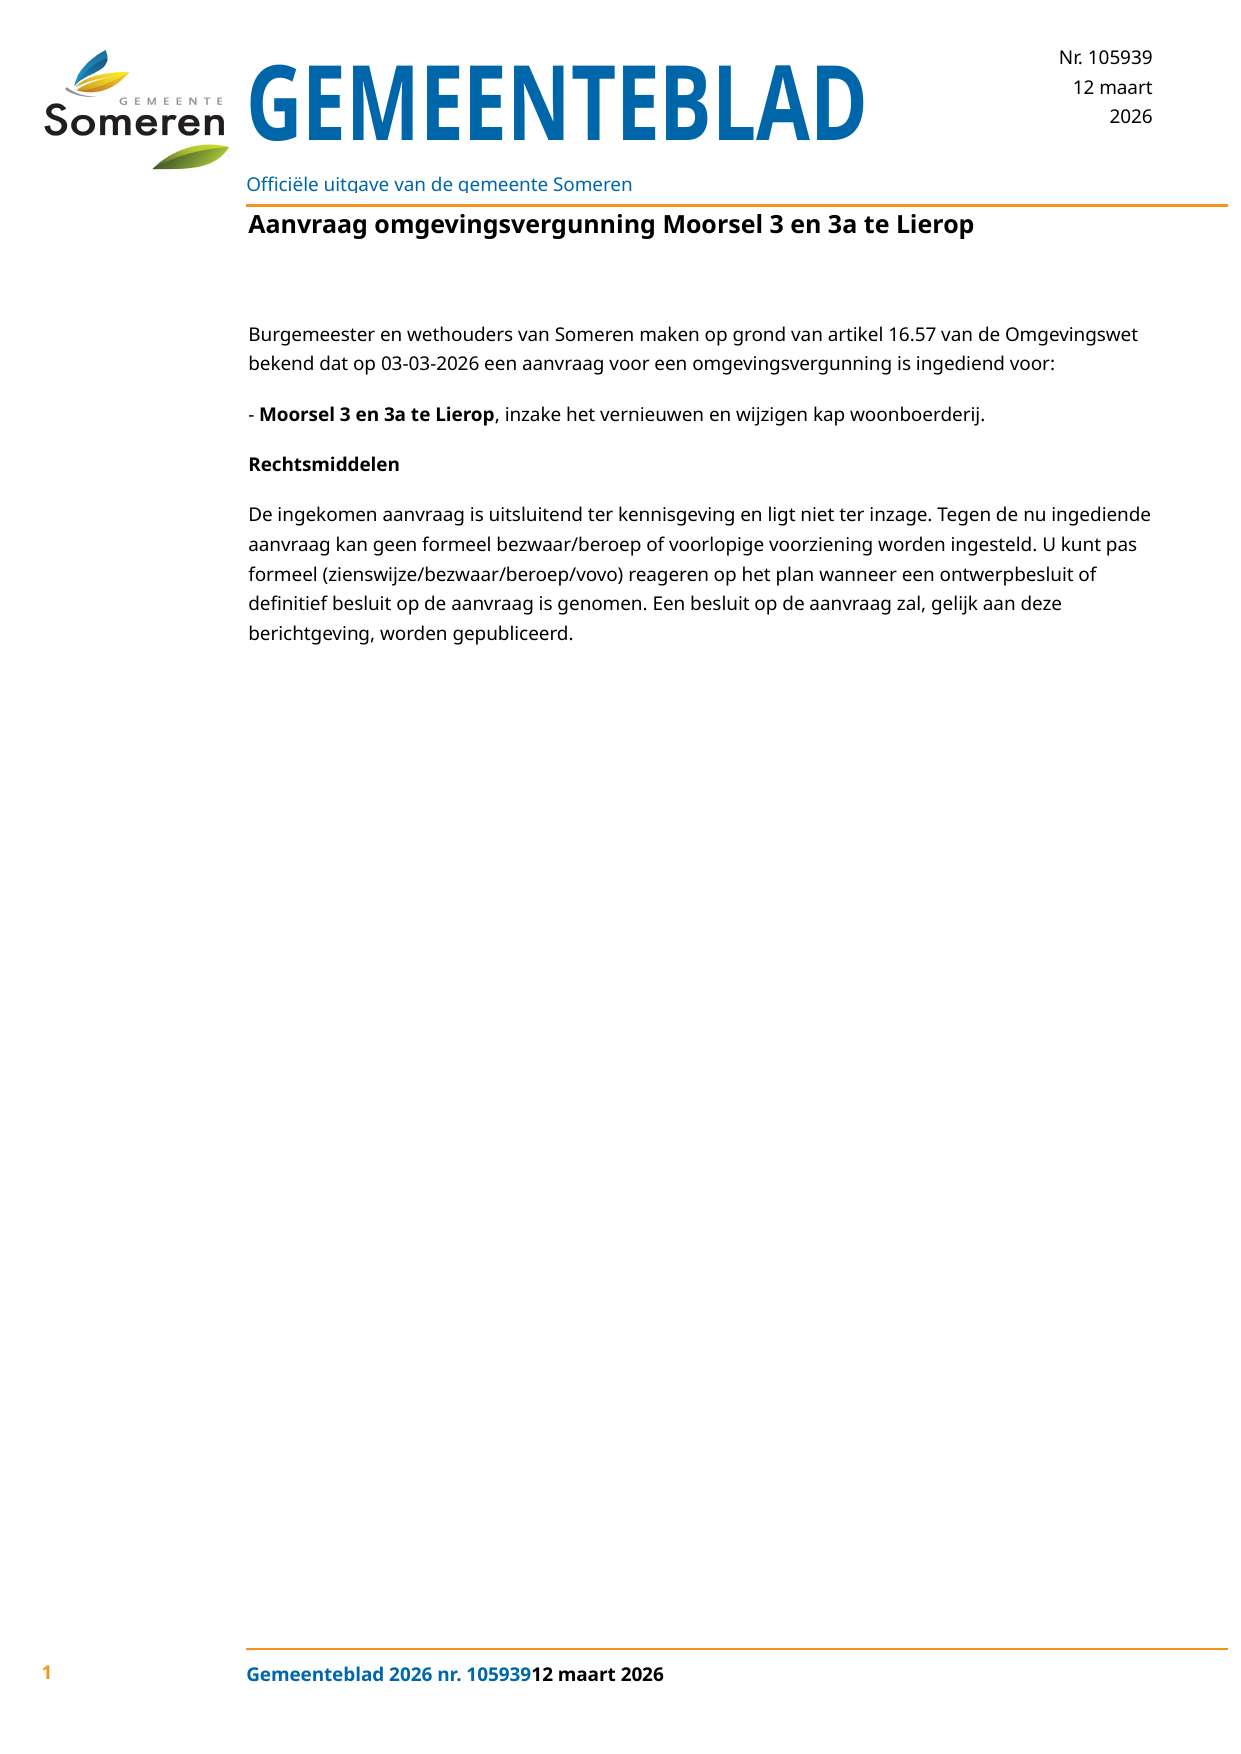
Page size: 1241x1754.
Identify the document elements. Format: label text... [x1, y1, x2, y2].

text Burgemeester en wethouders van Someren maken op grond van artikel 16.57 van de Omgevingswet bekend dat op 03-03-2026 een aanvraag voor een omgevingsvergunning is ingediend voor: [248, 321, 1152, 376]
text - Moorsel 3 en 3a te Lierop, inzake het vernieuwen en wijzigen kap woonboerderij. [248, 401, 1152, 426]
text Rechtsmiddelen [248, 451, 1152, 477]
text Aanvraag omgevingsvergunning Moorsel 3 en 3a te Lierop [248, 207, 1152, 241]
text De ingekomen aanvraag is uitsluitend ter kennisgeving en ligt niet ter inzage. Tegen de nu ingediende aanvraag kan geen formeel bezwaar/beroep of voorlopige voorziening worden ingesteld. U kunt pas formeel (zienswijze/bezwaar/beroep/vovo) reageren op het plan wanneer een ontwerpbesluit of definitief besluit op de aanvraag is genomen. Een besluit op de aanvraag zal, gelijk aan deze berichtgeving, worden gepubliceerd. [248, 502, 1152, 646]
picture [41, 47, 231, 172]
